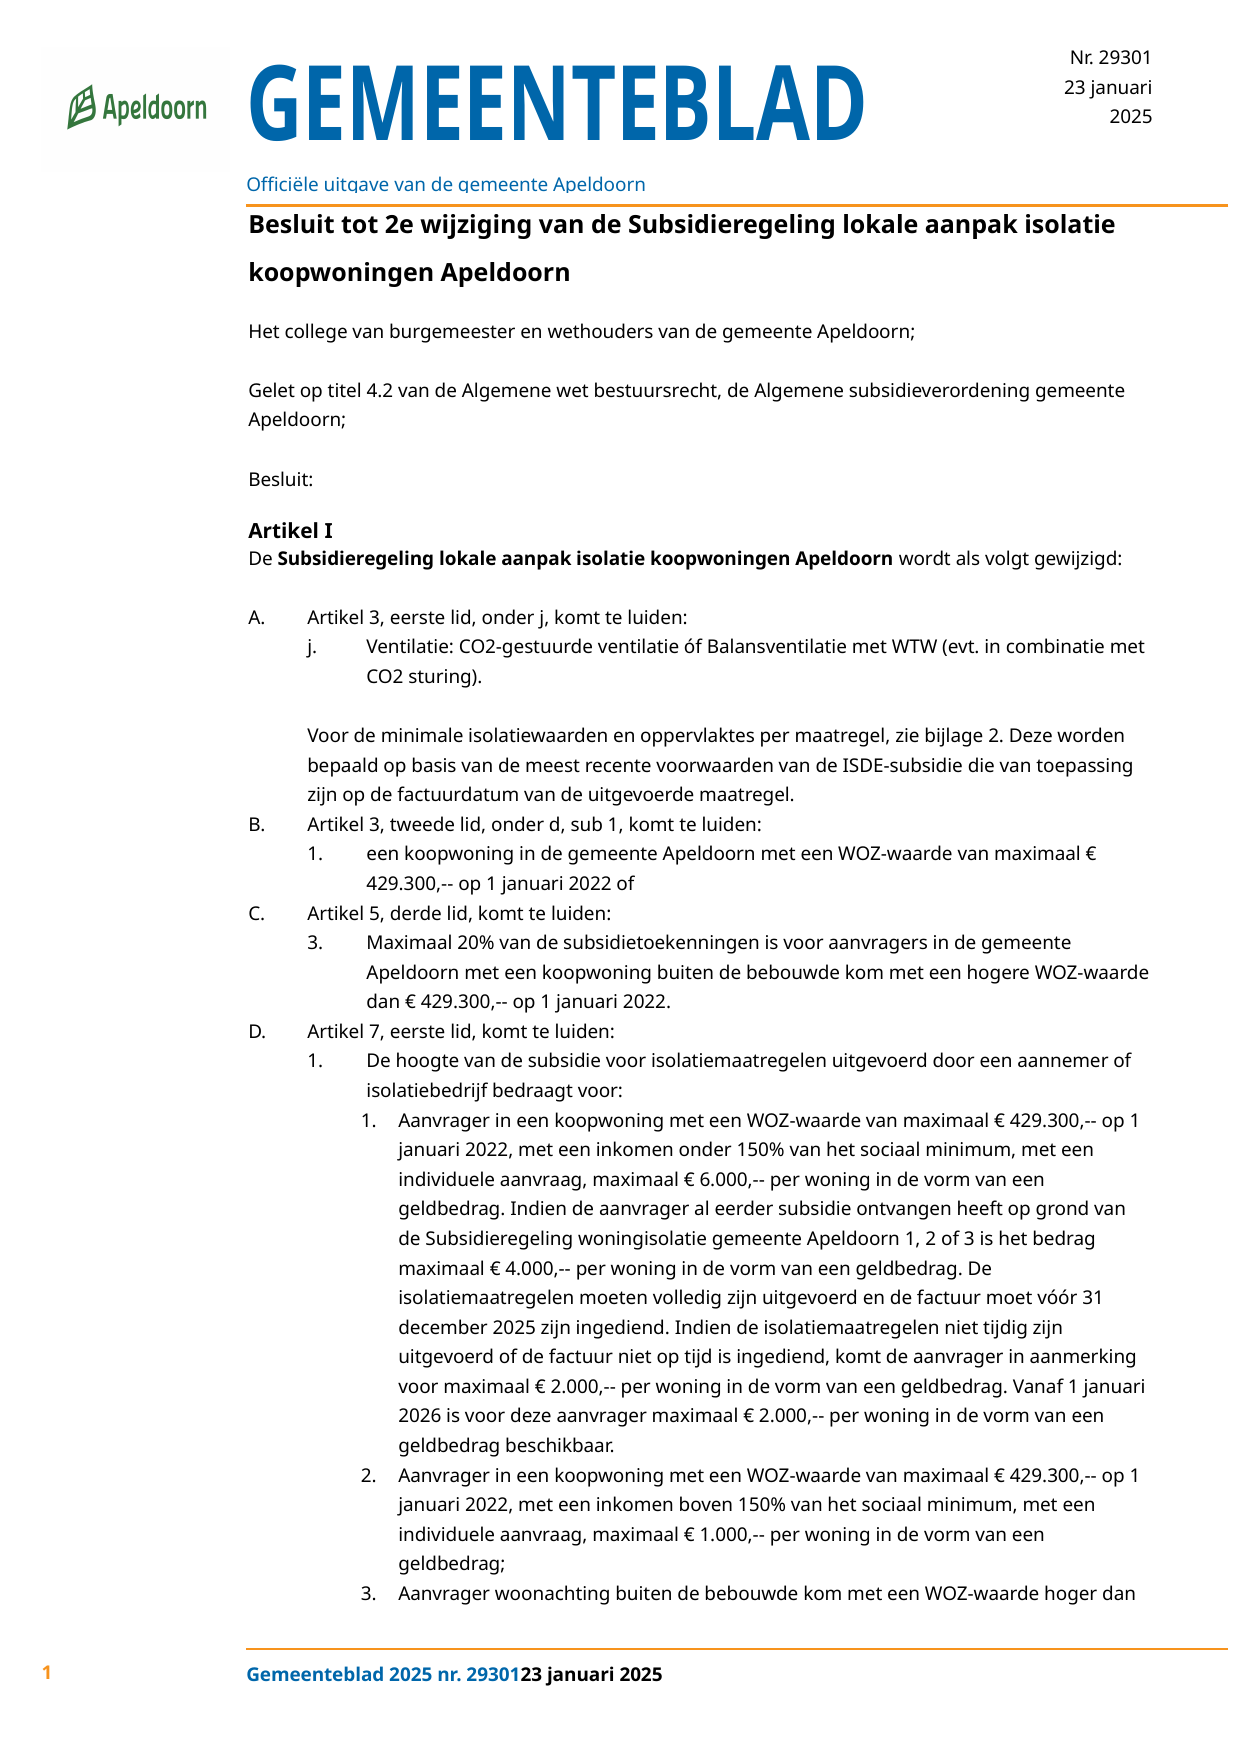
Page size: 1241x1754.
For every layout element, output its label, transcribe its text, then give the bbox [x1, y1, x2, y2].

text De Subsidieregeling lokale aanpak isolatie koopwoningen Apeldoorn wordt als volgt gewijzigd: [248, 545, 1152, 570]
text Het college van burgemeester en wethouders van de gemeente Apeldoorn; [248, 318, 1152, 344]
list Maximaal 20% van de subsidietoekenningen is voor aanvragers in de gemeente Apeldoorn met een koopwoning buiten de bebouwde kom met een hogere WOZ-waarde dan € 429.300,-- op 1 januari 2022. [307, 929, 1152, 1014]
text Gelet op titel 4.2 van de Algemene wet bestuursrecht, de Algemene subsidieverordening gemeente Apeldoorn; [248, 377, 1152, 432]
list De hoogte van de subsidie voor isolatiemaatregelen uitgevoerd door een aannemer of isolatiebedrijf bedraagt voor: [307, 1048, 1152, 1103]
list Aanvrager in een koopwoning met een WOZ-waarde van maximaal € 429.300,-- op 1 januari 2022, met een inkomen boven 150% van het sociaal minimum, met een individuele aanvraag, maximaal € 1.000,-- per woning in de vorm van een geldbedrag; [361, 1462, 1152, 1576]
list Aanvrager in een koopwoning met een WOZ-waarde van maximaal € 429.300,-- op 1 januari 2022, met een inkomen onder 150% van het sociaal minimum, met een individuele aanvraag, maximaal € 6.000,-- per woning in de vorm van een geldbedrag. Indien de aanvrager al eerder subsidie ontvangen heeft op grond van de Subsidieregeling woningisolatie gemeente Apeldoorn 1, 2 of 3 is het bedrag maximaal € 4.000,-- per woning in de vorm van een geldbedrag. De isolatiemaatregelen moeten volledig zijn uitgevoerd en de factuur moet vóór 31 december 2025 zijn ingediend. Indien de isolatiemaatregelen niet tijdig zijn uitgevoerd of de factuur niet op tijd is ingediend, komt de aanvrager in aanmerking voor maximaal € 2.000,-- per woning in de vorm van een geldbedrag. Vanaf 1 januari 2026 is voor deze aanvrager maximaal € 2.000,-- per woning in de vorm van een geldbedrag beschikbaar. [361, 1107, 1152, 1458]
text Artikel I [248, 516, 1152, 545]
list een koopwoning in de gemeente Apeldoorn met een WOZ-waarde van maximaal € 429.300,-- op 1 januari 2022 of [307, 841, 1152, 896]
picture [41, 47, 231, 172]
list Artikel 3, tweede lid, onder d, sub 1, komt te luiden: [248, 811, 1152, 837]
list Artikel 5, derde lid, komt te luiden: [248, 900, 1152, 925]
list Voor de minimale isolatiewaarden en oppervlaktes per maatregel, zie bijlage 2. Deze worden bepaald op basis van de meest recente voorwaarden van de ISDE-subsidie die van toepassing zijn op de factuurdatum van de uitgevoerde maatregel. [248, 722, 1152, 807]
list Ventilatie: CO2-gestuurde ventilatie óf Balansventilatie met WTW (evt. in combinatie met CO2 sturing). [307, 633, 1152, 689]
text Besluit: [248, 466, 1152, 492]
text Besluit tot 2e wijziging van de Subsidieregeling lokale aanpak isolatie koopwoningen Apeldoorn [248, 207, 1152, 288]
list Artikel 3, eerste lid, onder j, komt te luiden: [248, 604, 1152, 629]
list Aanvrager woonachting buiten de bebouwde kom met een WOZ-waarde hoger dan [361, 1580, 1152, 1606]
list Artikel 7, eerste lid, komt te luiden: [248, 1018, 1152, 1044]
